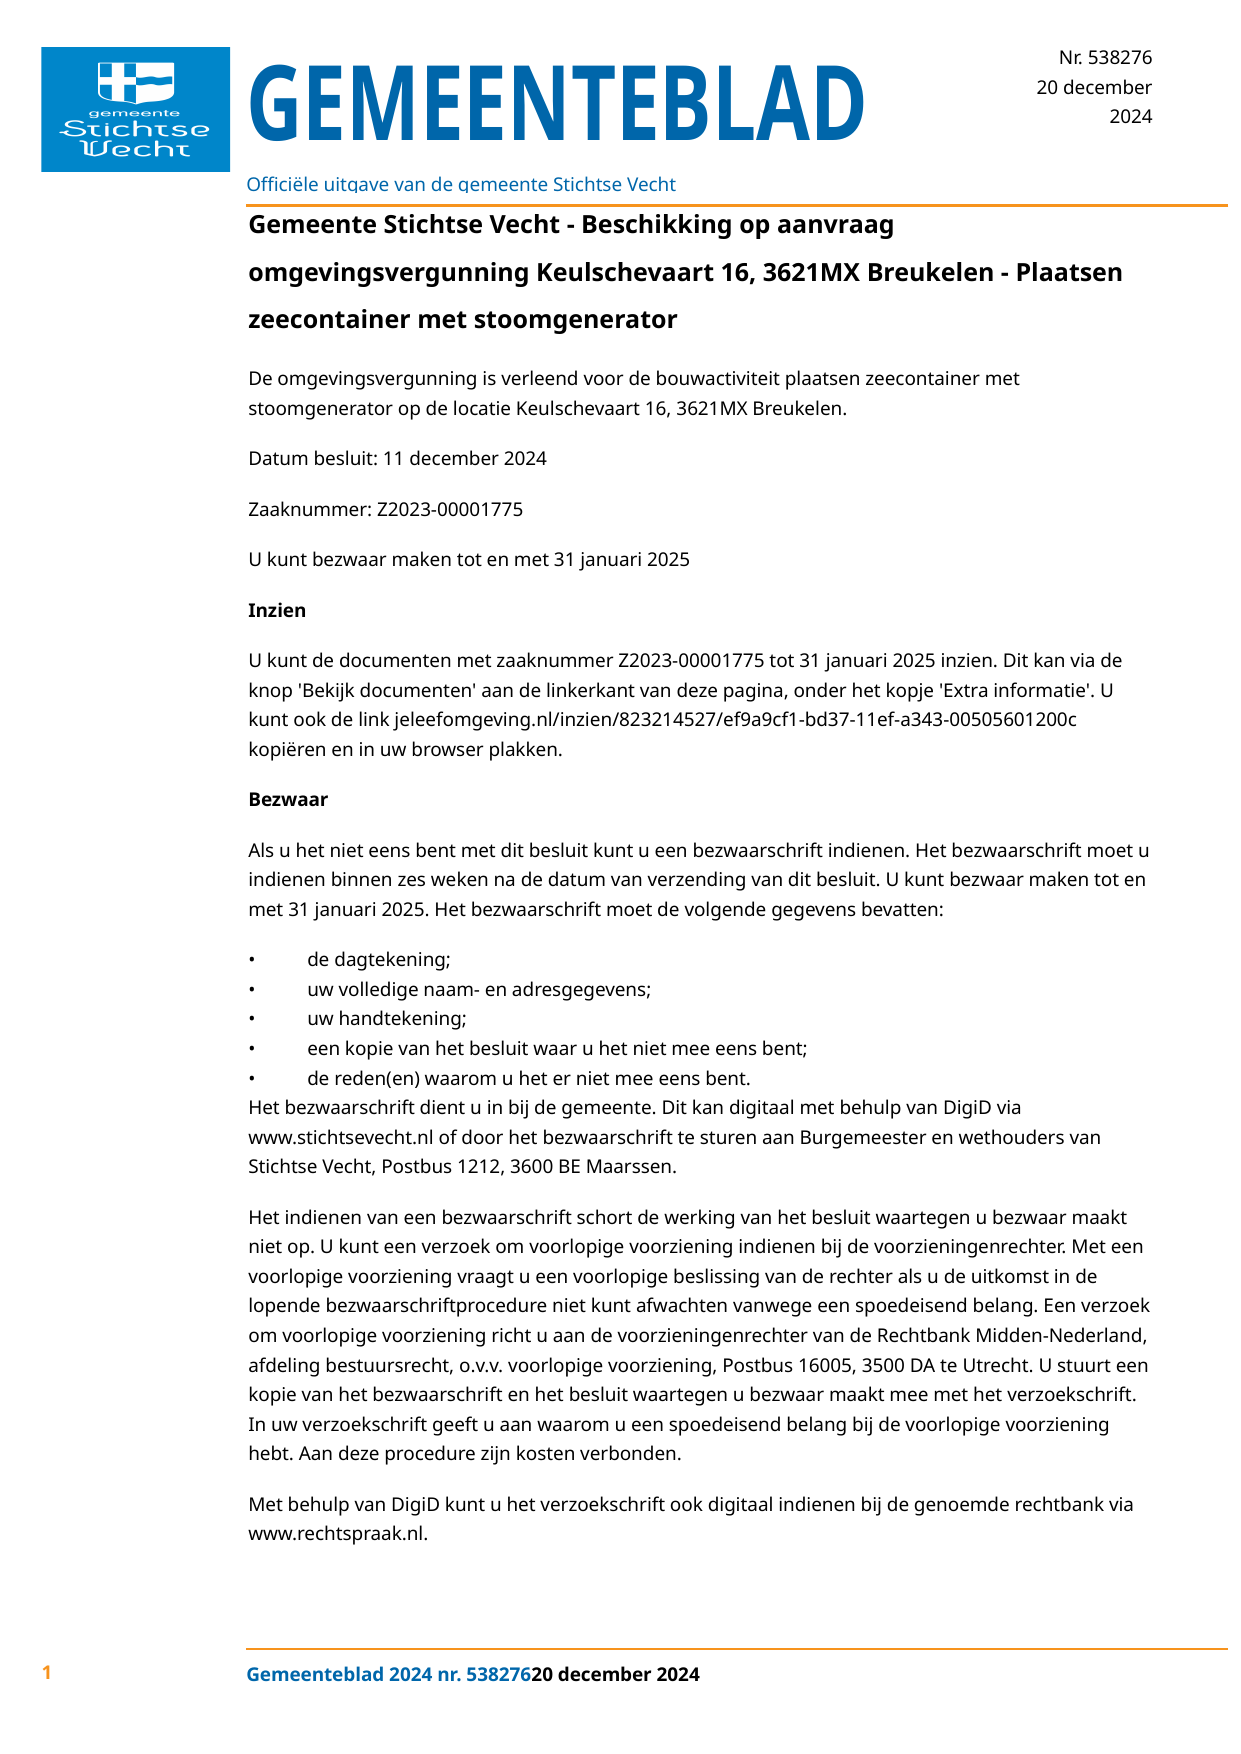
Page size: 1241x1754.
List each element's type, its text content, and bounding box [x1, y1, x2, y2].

list de reden(en) waarom u het er niet mee eens bent. [248, 1065, 1152, 1090]
picture [99, 63, 135, 101]
text Datum besluit: 11 december 2024 [248, 446, 1152, 471]
text Het indienen van een bezwaarschrift schort de werking van het besluit waartegen u bezwaar maakt niet op. U kunt een verzoek om voorlopige voorziening indienen bij de voorzieningenrechter. Met een voorlopige voorziening vraagt u een voorlopige beslissing van de rechter als u de uitkomst in de lopende bezwaarschriftprocedure niet kunt afwachten vanwege een spoedeisend belang. Een verzoek om voorlopige voorziening richt u aan de voorzieningenrechter van de Rechtbank Midden-Nederland, afdeling bestuursrecht, o.v.v. voorlopige voorziening, Postbus 16005, 3500 DA te Utrecht. U stuurt een kopie van het bezwaarschrift en het besluit waartegen u bezwaar maakt mee met het verzoekschrift. In uw verzoekschrift geeft u aan waarom u een spoedeisend belang bij de voorlopige voorziening hebt. Aan deze procedure zijn kosten verbonden. [248, 1204, 1152, 1466]
text Met behulp van DigiD kunt u het verzoekschrift ook digitaal indienen bij de genoemde rechtbank via www.rechtspraak.nl. [248, 1491, 1152, 1546]
text Inzien [248, 597, 1152, 622]
list een kopie van het besluit waar u het niet mee eens bent; [248, 1035, 1152, 1061]
picture [137, 63, 174, 103]
text Gemeente Stichtse Vecht - Beschikking op aanvraag omgevingsvergunning Keulschevaart 16, 3621MX Breukelen - Plaatsen zeecontainer met stoomgenerator [248, 207, 1152, 336]
text Bezwaar [248, 786, 1152, 812]
text De omgevingsvergunning is verleend voor de bouwactiviteit plaatsen zeecontainer met stoomgenerator op de locatie Keulschevaart 16, 3621MX Breukelen. [248, 366, 1152, 421]
list uw handtekening; [248, 1006, 1152, 1031]
text U kunt bezwaar maken tot en met 31 januari 2025 [248, 546, 1152, 572]
text U kunt de documenten met zaaknummer Z2023-00001775 tot 31 januari 2025 inzien. Dit kan via de knop 'Bekijk documenten' aan de linkerkant van deze pagina, onder het kopje 'Extra informatie'. U kunt ook de link jeleefomgeving.nl/inzien/823214527/ef9a9cf1-bd37-11ef-a343-00505601200c kopiëren en in uw browser plakken. [248, 647, 1152, 762]
list uw volledige naam- en adresgegevens; [248, 976, 1152, 1002]
list de dagtekening; [248, 946, 1152, 972]
text Als u het niet eens bent met dit besluit kunt u een bezwaarschrift indienen. Het bezwaarschrift moet u indienen binnen zes weken na de datum van verzending van dit besluit. U kunt bezwaar maken tot en met 31 januari 2025. Het bezwaarschrift moet de volgende gegevens bevatten: [248, 837, 1152, 922]
text Het bezwaarschrift dient u in bij de gemeente. Dit kan digitaal met behulp van DigiD via www.stichtsevecht.nl of door het bezwaarschrift te sturen aan Burgemeester en wethouders van Stichtse Vecht, Postbus 1212, 3600 BE Maarssen. [248, 1094, 1152, 1179]
text Zaaknummer: Z2023-00001775 [248, 496, 1152, 522]
